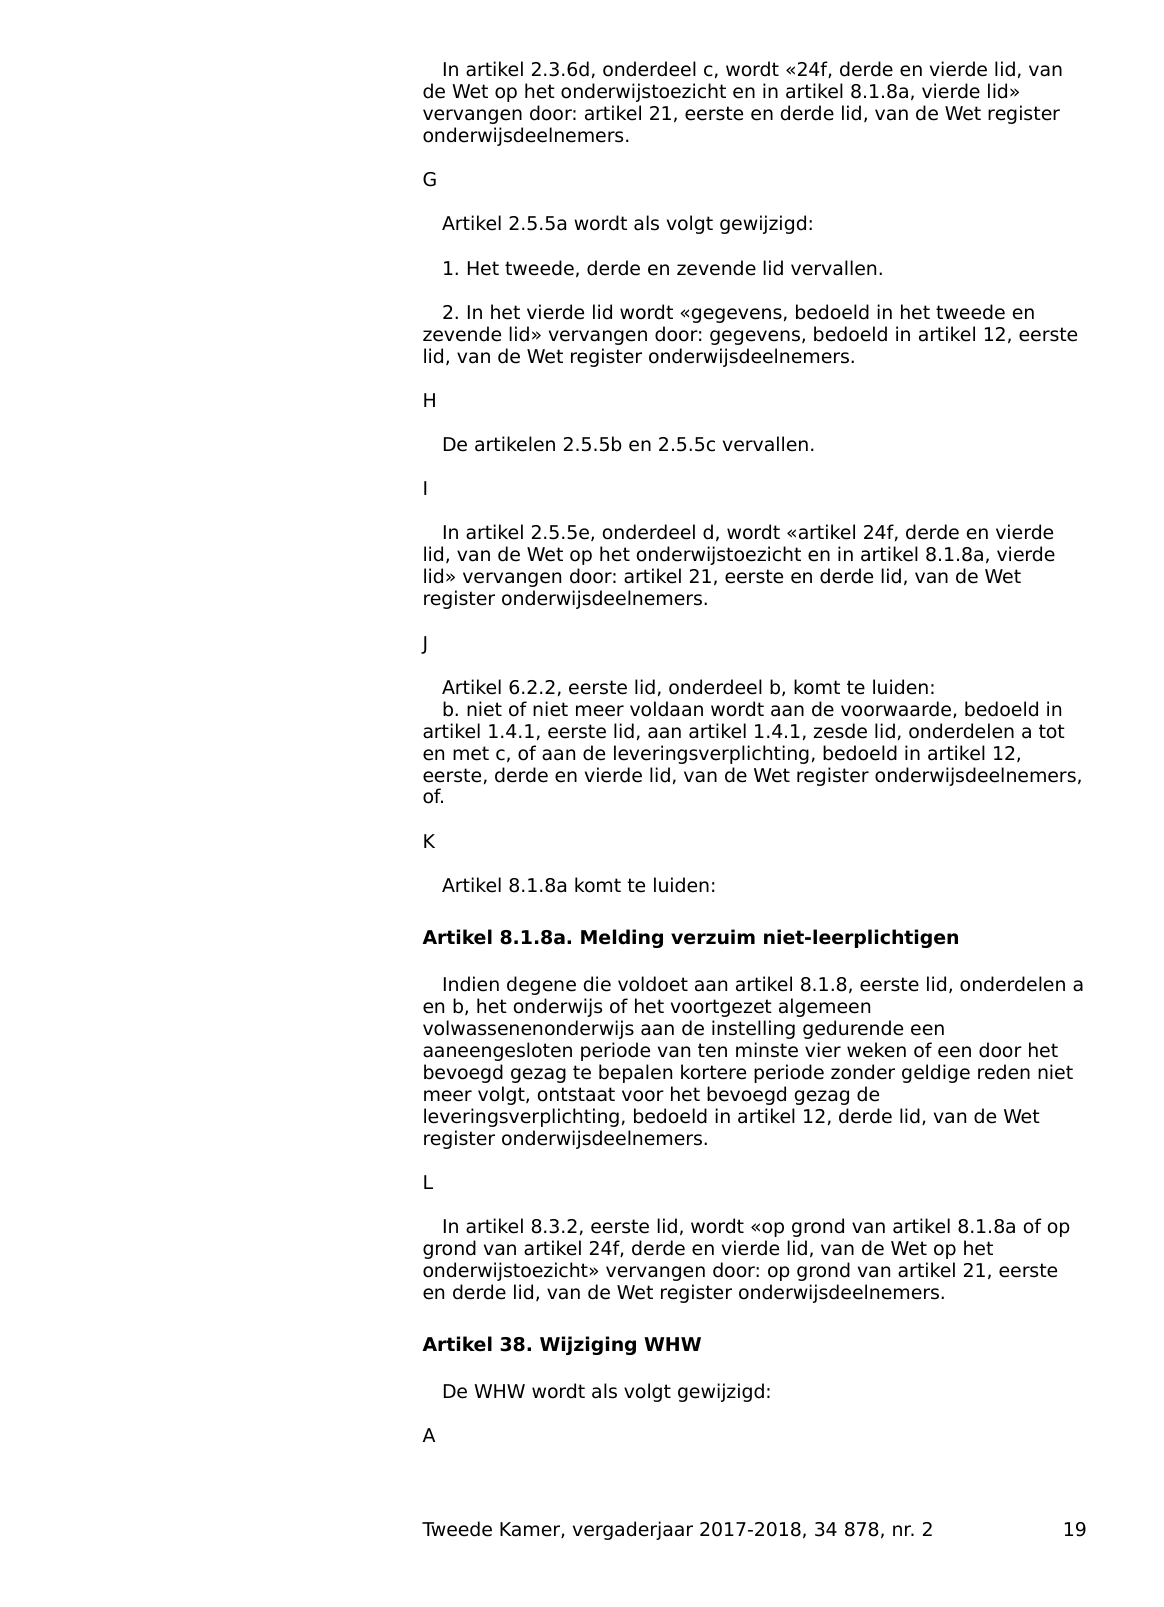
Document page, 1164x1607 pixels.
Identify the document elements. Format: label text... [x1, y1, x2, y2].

text K [422, 831, 1087, 853]
text In artikel 2.3.6d, onderdeel c, wordt «24f, derde en vierde lid, van de Wet op het onderwijstoezicht en in artikel 8.1.8a, vierde lid» vervangen door: artikel 21, eerste en derde lid, van de Wet register onderwijsdeelnemers. [422, 59, 1087, 147]
text G [422, 169, 1087, 191]
text De WHW wordt als volgt gewijzigd: [422, 1381, 1087, 1403]
text A [422, 1425, 1087, 1447]
text b. niet of niet meer voldaan wordt aan de voorwaarde, bedoeld in artikel 1.4.1, eerste lid, aan artikel 1.4.1, zesde lid, onderdelen a tot en met c, of aan de leveringsverplichting, bedoeld in artikel 12, eerste, derde en vierde lid, van de Wet register onderwijsdeelnemers, of. [422, 698, 1087, 808]
text 1. Het tweede, derde en zevende lid vervallen. [422, 257, 1087, 279]
text L [422, 1172, 1087, 1194]
text Artikel 2.5.5a wordt als volgt gewijzigd: [422, 213, 1087, 235]
subtitle Artikel 38. Wijziging WHW [422, 1334, 1087, 1356]
text J [422, 632, 1087, 654]
text In artikel 2.5.5e, onderdeel d, wordt «artikel 24f, derde en vierde lid, van de Wet op het onderwijstoezicht en in artikel 8.1.8a, vierde lid» vervangen door: artikel 21, eerste en derde lid, van de Wet register onderwijsdeelnemers. [422, 522, 1087, 610]
text Artikel 8.1.8a komt te luiden: [422, 875, 1087, 897]
text Artikel 6.2.2, eerste lid, onderdeel b, komt te luiden: [422, 677, 1087, 698]
text De artikelen 2.5.5b en 2.5.5c vervallen. [422, 434, 1087, 456]
text Indien degene die voldoet aan artikel 8.1.8, eerste lid, onderdelen a en b, het onderwijs of het voortgezet algemeen volwassenenonderwijs aan de instelling gedurende een aaneengesloten periode van ten minste vier weken of een door het bevoegd gezag te bepalen kortere periode zonder geldige reden niet meer volgt, ontstaat voor het bevoegd gezag de leveringsverplichting, bedoeld in artikel 12, derde lid, van de Wet register onderwijsdeelnemers. [422, 974, 1087, 1149]
text 2. In het vierde lid wordt «gegevens, bedoeld in het tweede en zevende lid» vervangen door: gegevens, bedoeld in artikel 12, eerste lid, van de Wet register onderwijsdeelnemers. [422, 302, 1087, 368]
subtitle Artikel 8.1.8a. Melding verzuim niet-leerplichtigen [422, 927, 1087, 949]
text H [422, 390, 1087, 412]
text In artikel 8.3.2, eerste lid, wordt «op grond van artikel 8.1.8a of op grond van artikel 24f, derde en vierde lid, van de Wet op het onderwijstoezicht» vervangen door: op grond van artikel 21, eerste en derde lid, van de Wet register onderwijsdeelnemers. [422, 1216, 1087, 1304]
text I [422, 478, 1087, 500]
